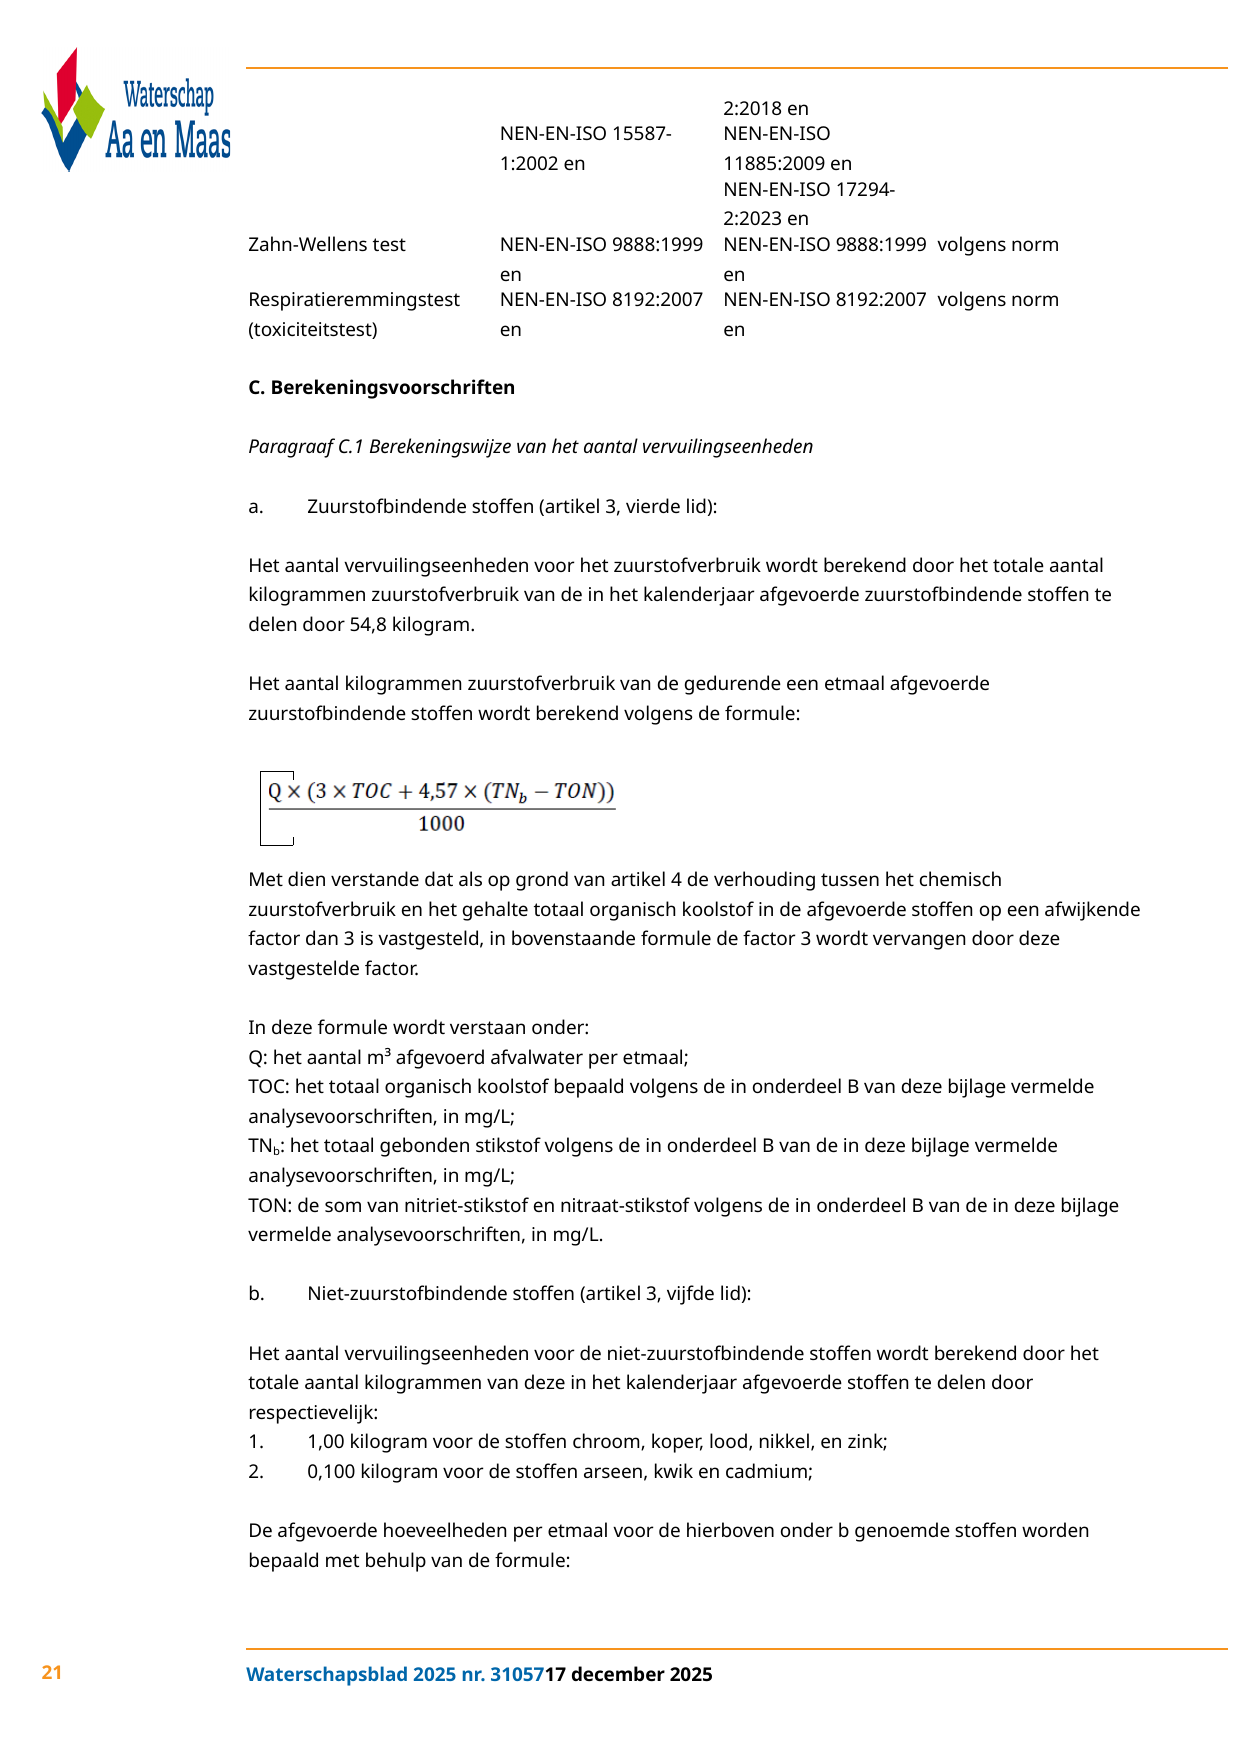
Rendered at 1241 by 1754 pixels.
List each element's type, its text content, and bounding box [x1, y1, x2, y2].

table_cell volgens norm [937, 231, 1152, 286]
text Het aantal kilogrammen zuurstofverbruik van de gedurende een etmaal afgevoerde zuurstofbindende stoffen wordt berekend volgens de formule: [248, 670, 1152, 726]
table_cell [937, 95, 1152, 231]
table_cell [248, 95, 499, 231]
table_cell NEN-EN-ISO 15587-1:2002 en [500, 121, 723, 231]
table_cell NEN-EN-ISO 9888:1999 en [723, 231, 937, 286]
table_cell NEN-EN-ISO 9888:1999 en [500, 231, 723, 286]
text De afgevoerde hoeveelheden per etmaal voor de hierboven onder b genoemde stoffen worden bepaald met behulp van de formule: [248, 1517, 1152, 1573]
text Het aantal vervuilingseenheden voor de niet-zuurstofbindende stoffen wordt berekend door het totale aantal kilogrammen van deze in het kalenderjaar afgevoerde stoffen te delen door respectievelijk: [248, 1340, 1152, 1425]
table_cell NEN-EN-ISO 8192:2007 en [500, 286, 723, 342]
list 0,100 kilogram voor de stoffen arseen, kwik en cadmium; [248, 1458, 1152, 1484]
table_cell NEN-EN-ISO 17294-2:2023 en [723, 176, 937, 231]
list Niet-zuurstofbindende stoffen (artikel 3, vijfde lid): [248, 1281, 1152, 1306]
table_cell volgens norm [937, 286, 1152, 342]
text TNb: het totaal gebonden stikstof volgens de in onderdeel B van de in deze bijlage vermelde analysevoorschriften, in mg/L; [248, 1133, 1152, 1188]
picture [268, 780, 624, 837]
table_cell Respiratieremmingstest (toxiciteitstest) [248, 286, 499, 342]
text Q: het aantal m³ afgevoerd afvalwater per etmaal; [248, 1044, 1152, 1070]
text C. Berekeningsvoorschriften [248, 374, 1152, 400]
table_cell [500, 95, 723, 121]
table_cell NEN-EN-ISO 11885:2009 en [723, 121, 937, 176]
text In deze formule wordt verstaan onder: [248, 1014, 1152, 1040]
picture [41, 47, 231, 172]
text TON: de som van nitriet-stikstof en nitraat-stikstof volgens de in onderdeel B van de in deze bijlage vermelde analysevoorschriften, in mg/L. [248, 1192, 1152, 1247]
list Zuurstofbindende stoffen (artikel 3, vierde lid): [248, 493, 1152, 519]
text Met dien verstande dat als op grond van artikel 4 de verhouding tussen het chemisch zuurstofverbruik en het gehalte totaal organisch koolstof in de afgevoerde stoffen op een afwijkende factor dan 3 is vastgesteld, in bovenstaande formule de factor 3 wordt vervangen door deze vastgestelde factor. [248, 866, 1152, 981]
table_cell 2:2018 en [723, 95, 937, 121]
table_cell Zahn-Wellens test [248, 231, 499, 286]
table_cell NEN-EN-ISO 8192:2007 en [723, 286, 937, 342]
text TOC: het totaal organisch koolstof bepaald volgens de in onderdeel B van deze bijlage vermelde analysevoorschriften, in mg/L; [248, 1073, 1152, 1129]
list 1,00 kilogram voor de stoffen chroom, koper, lood, nikkel, en zink; [248, 1428, 1152, 1454]
text Paragraaf C.1 Berekeningswijze van het aantal vervuilingseenheden [248, 434, 1152, 459]
text Het aantal vervuilingseenheden voor het zuurstofverbruik wordt berekend door het totale aantal kilogrammen zuurstofverbruik van de in het kalenderjaar afgevoerde zuurstofbindende stoffen te delen door 54,8 kilogram. [248, 552, 1152, 637]
